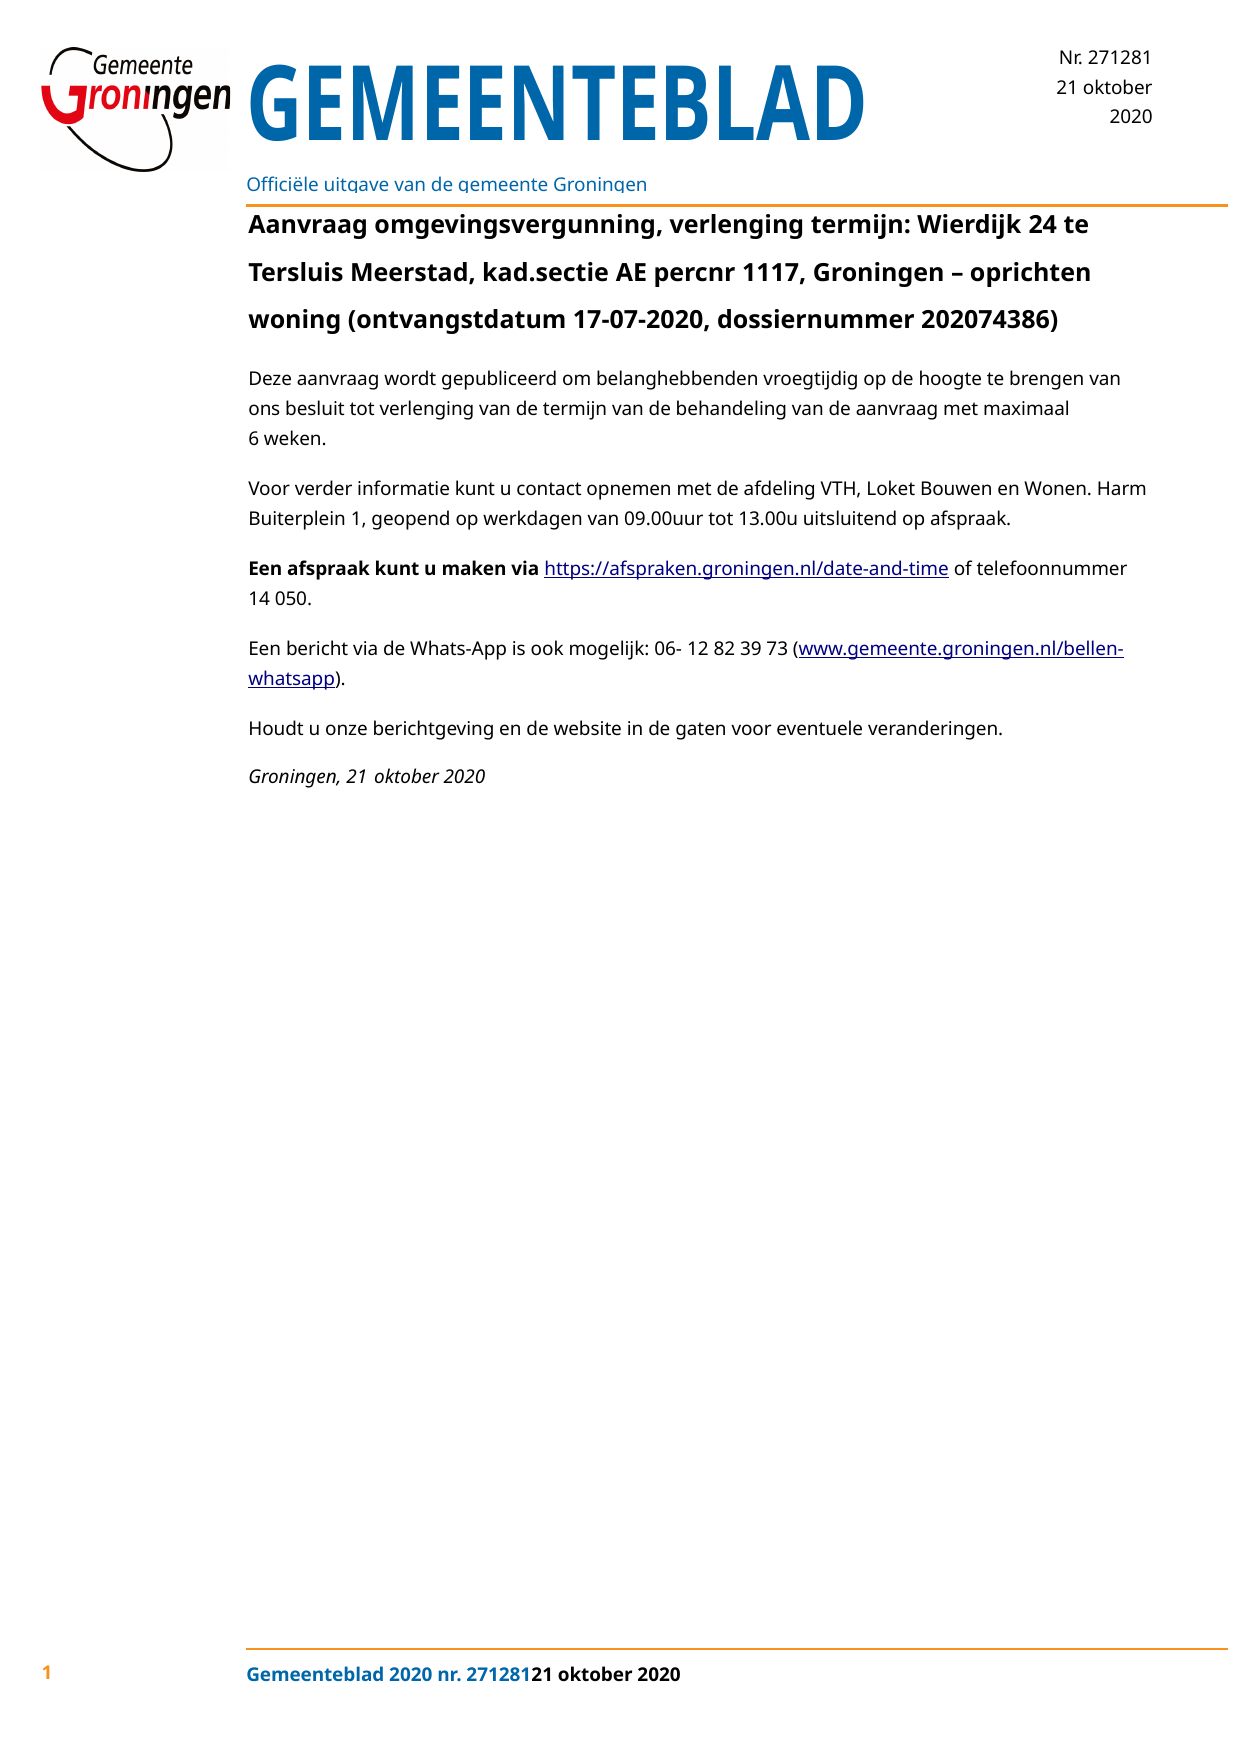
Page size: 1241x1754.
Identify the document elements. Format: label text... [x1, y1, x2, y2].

text Groningen, 21 oktober 2020 [248, 763, 1152, 789]
text Een bericht via de Whats-App is ook mogelijk: 06- 12 82 39 73 (www.gemeente.groningen.nl/bellen-whatsapp). [248, 635, 1152, 690]
text Aanvraag omgevingsvergunning, verlenging termijn: Wierdijk 24 te Tersluis Meerstad, kad.sectie AE percnr 1117, Groningen – oprichten woning (ontvangstdatum 17-07-2020, dossiernummer 202074386) [248, 207, 1152, 336]
picture [41, 47, 231, 172]
text Een afspraak kunt u maken via https://afspraken.groningen.nl/date-and-time of telefoonnummer 14 050. [248, 555, 1152, 610]
text Houdt u onze berichtgeving en de website in de gaten voor eventuele veranderingen. [248, 715, 1152, 741]
text Voor verder informatie kunt u contact opnemen met de afdeling VTH, Loket Bouwen en Wonen. Harm Buiterplein 1, geopend op werkdagen van 09.00uur tot 13.00u uitsluitend op afspraak. [248, 475, 1152, 530]
text Deze aanvraag wordt gepubliceerd om belanghebbenden vroegtijdig op de hoogte te brengen van ons besluit tot verlenging van de termijn van de behandeling van de aanvraag met maximaal 6 weken. [248, 366, 1152, 450]
